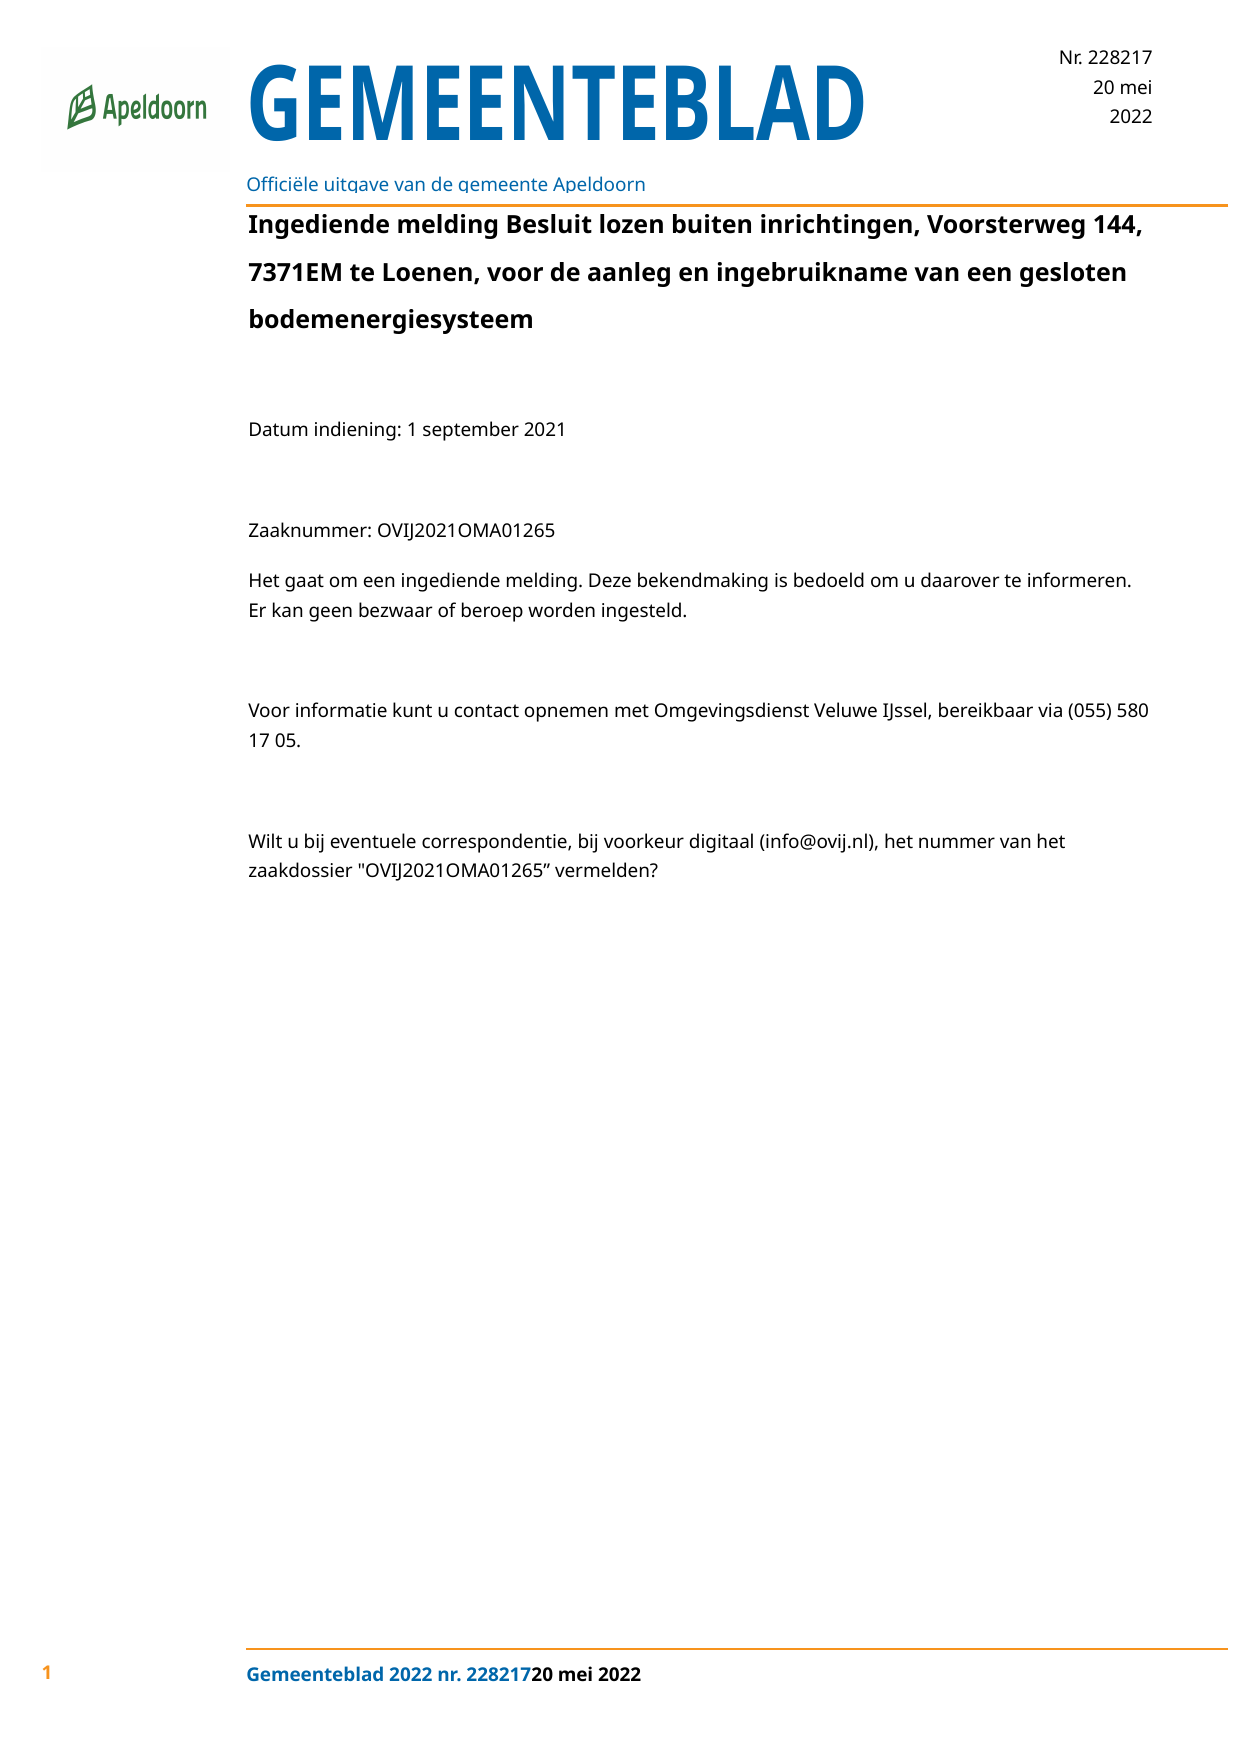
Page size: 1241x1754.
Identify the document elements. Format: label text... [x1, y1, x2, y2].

text Ingediende melding Besluit lozen buiten inrichtingen, Voorsterweg 144, 7371EM te Loenen, voor de aanleg en ingebruikname van een gesloten bodemenergiesysteem [248, 207, 1152, 336]
picture [41, 47, 231, 172]
text Datum indiening: 1 september 2021 [248, 416, 1152, 442]
text Wilt u bij eventuele correspondentie, bij voorkeur digitaal (info@ovij.nl), het nummer van het zaakdossier "OVIJ2021OMA01265” vermelden? [248, 828, 1152, 883]
text Het gaat om een ingediende melding. Deze bekendmaking is bedoeld om u daarover te informeren. Er kan geen bezwaar of beroep worden ingesteld. [248, 567, 1152, 622]
text Voor informatie kunt u contact opnemen met Omgevingsdienst Veluwe IJssel, bereikbaar via (055) 580 17 05. [248, 698, 1152, 753]
text Zaaknummer: OVIJ2021OMA01265 [248, 517, 1152, 542]
